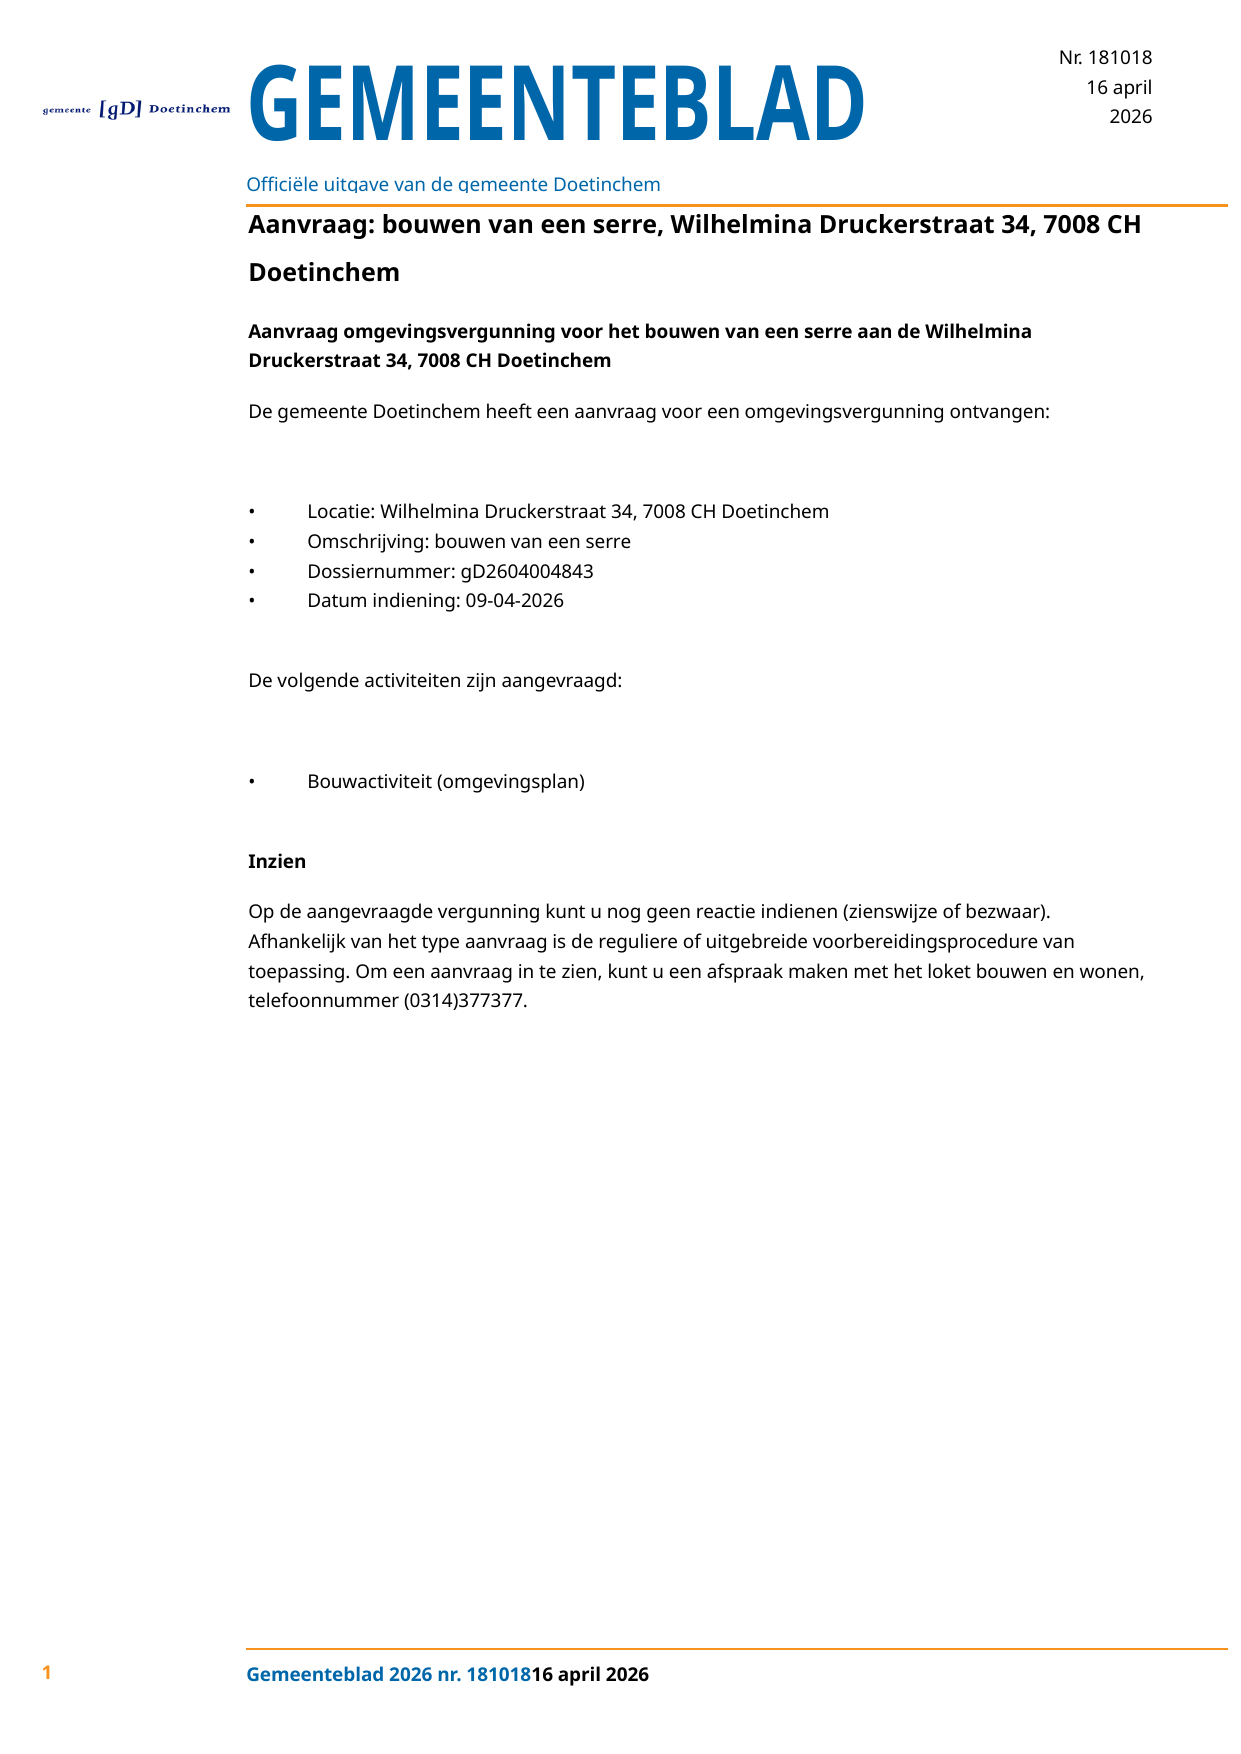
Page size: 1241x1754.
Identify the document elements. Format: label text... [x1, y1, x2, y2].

text Inzien [248, 848, 1152, 874]
text Aanvraag: bouwen van een serre, Wilhelmina Druckerstraat 34, 7008 CH Doetinchem [248, 207, 1152, 288]
list Datum indiening: 09-04-2026 [248, 587, 1152, 613]
list Bouwactiviteit (omgevingsplan) [248, 768, 1152, 794]
text De volgende activiteiten zijn aangevraagd: [248, 667, 1152, 693]
list Locatie: Wilhelmina Druckerstraat 34, 7008 CH Doetinchem [248, 499, 1152, 524]
text Op de aangevraagde vergunning kunt u nog geen reactie indienen (zienswijze of bezwaar). Afhankelijk van het type aanvraag is de reguliere of uitgebreide voorbereidingsprocedure van toepassing. Om een aanvraag in te zien, kunt u een afspraak maken met het loket bouwen en wonen, telefoonnummer (0314)377377. [248, 899, 1152, 1013]
text De gemeente Doetinchem heeft een aanvraag voor een omgevingsvergunning ontvangen: [248, 398, 1152, 424]
list Omschrijving: bouwen van een serre [248, 528, 1152, 554]
text Aanvraag omgevingsvergunning voor het bouwen van een serre aan de Wilhelmina Druckerstraat 34, 7008 CH Doetinchem [248, 318, 1152, 373]
picture [41, 47, 231, 172]
list Dossiernummer: gD2604004843 [248, 558, 1152, 584]
